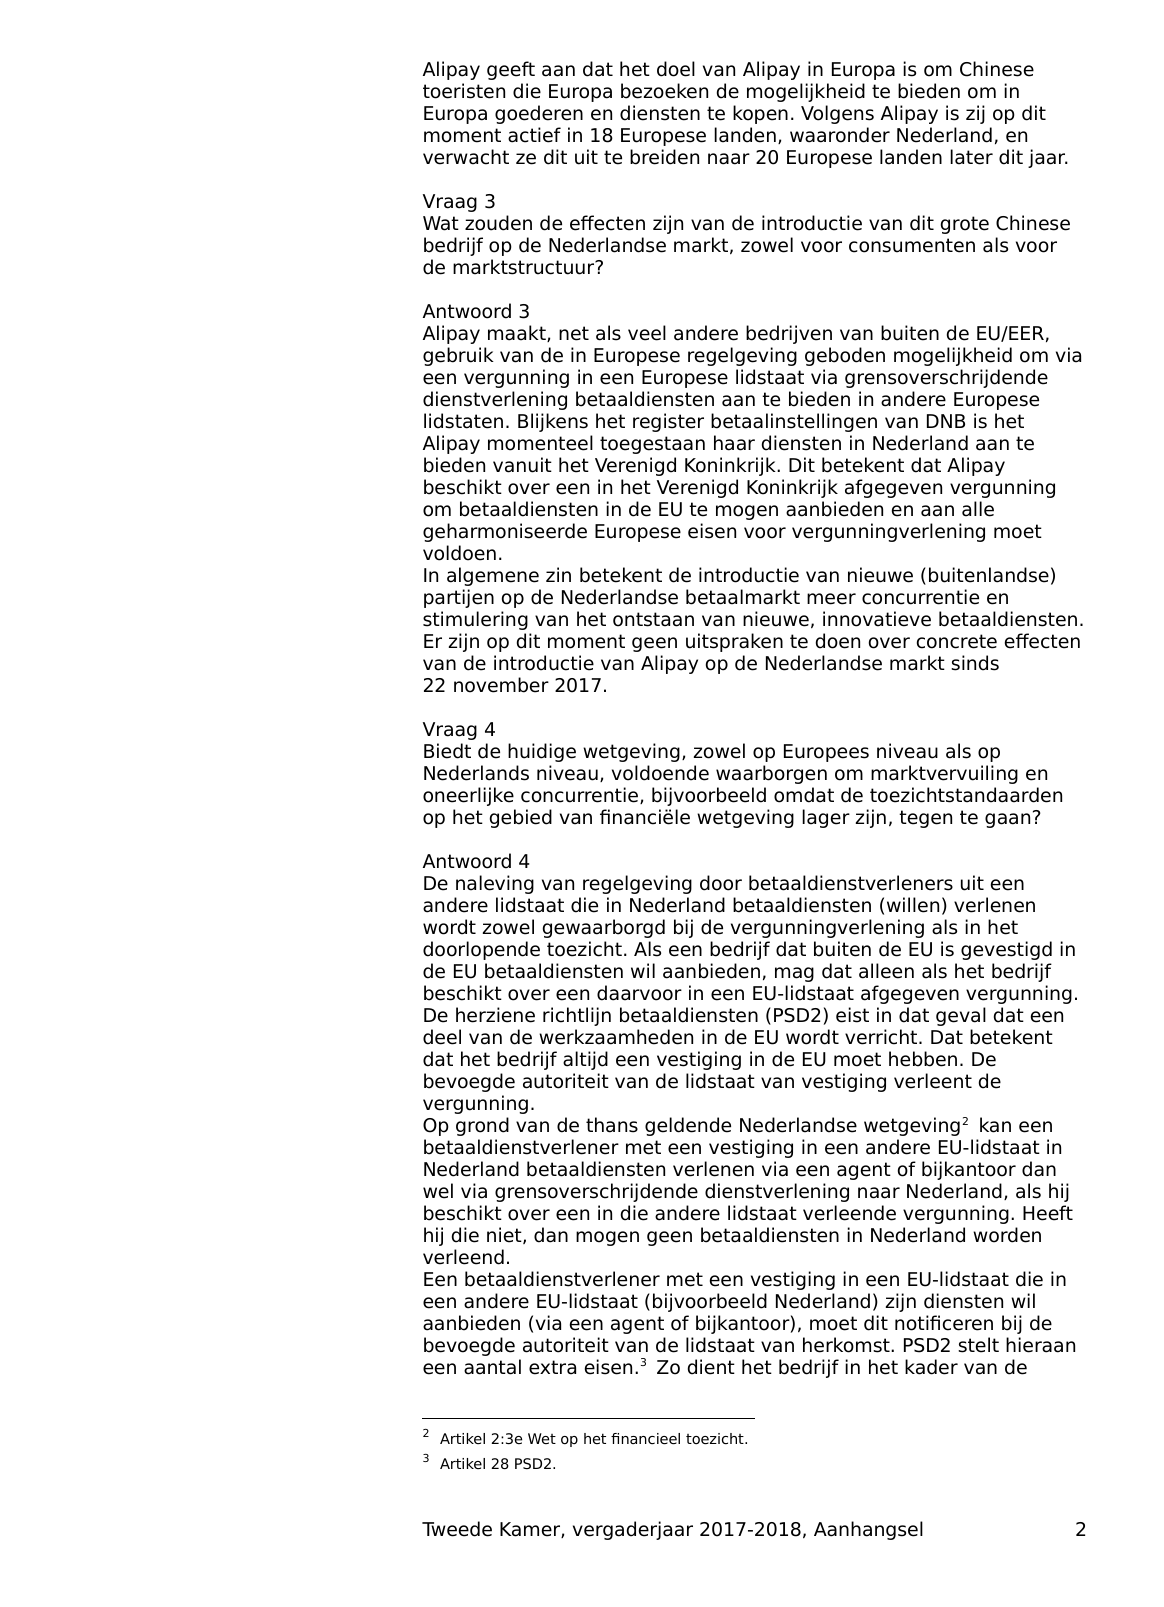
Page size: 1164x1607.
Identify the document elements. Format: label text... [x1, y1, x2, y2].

text Vraag 4 [422, 719, 1087, 741]
text De naleving van regelgeving door betaaldienstverleners uit een andere lidstaat die in Nederland betaaldiensten (willen) verlenen wordt zowel gewaarborgd bij de vergunningverlening als in het doorlopende toezicht. Als een bedrijf dat buiten de EU is gevestigd in de EU betaaldiensten wil aanbieden, mag dat alleen als het bedrijf beschikt over een daarvoor in een EU-lidstaat afgegeven vergunning. De herziene richtlijn betaaldiensten (PSD2) eist in dat geval dat een deel van de werkzaamheden in de EU wordt verricht. Dat betekent dat het bedrijf altijd een vestiging in de EU moet hebben. De bevoegde autoriteit van de lidstaat van vestiging verleent de vergunning. [422, 873, 1087, 1115]
text Een betaaldienstverlener met een vestiging in een EU-lidstaat die in een andere EU-lidstaat (bijvoorbeeld Nederland) zijn diensten wil aanbieden (via een agent of bijkantoor), moet dit notificeren bij de bevoegde autoriteit van de lidstaat van herkomst. PSD2 stelt hieraan een aantal extra eisen. Zo dient het bedrijf in het kader van de [422, 1269, 1087, 1379]
text Biedt de huidige wetgeving, zowel op Europees niveau als op Nederlands niveau, voldoende waarborgen om marktvervuiling en oneerlijke concurrentie, bijvoorbeeld omdat de toezichtstandaarden op het gebied van financiële wetgeving lager zijn, tegen te gaan? [422, 741, 1087, 829]
text Artikel 2:3e Wet op het financieel toezicht. [422, 1427, 1087, 1449]
text Antwoord 4 [422, 851, 1087, 873]
text In algemene zin betekent de introductie van nieuwe (buitenlandse) partijen op de Nederlandse betaalmarkt meer concurrentie en stimulering van het ontstaan van nieuwe, innovatieve betaaldiensten. Er zijn op dit moment geen uitspraken te doen over concrete effecten van de introductie van Alipay op de Nederlandse markt sinds 22 november 2017. [422, 565, 1087, 697]
text Vraag 3 [422, 191, 1087, 213]
text Op grond van de thans geldende Nederlandse wetgeving kan een betaaldienstverlener met een vestiging in een andere EU-lidstaat in Nederland betaaldiensten verlenen via een agent of bijkantoor dan wel via grensoverschrijdende dienstverlening naar Nederland, als hij beschikt over een in die andere lidstaat verleende vergunning. Heeft hij die niet, dan mogen geen betaaldiensten in Nederland worden verleend. [422, 1115, 1087, 1269]
text Wat zouden de effecten zijn van de introductie van dit grote Chinese bedrijf op de Nederlandse markt, zowel voor consumenten als voor de marktstructuur? [422, 213, 1087, 279]
text Artikel 28 PSD2. [422, 1452, 1087, 1474]
text Alipay geeft aan dat het doel van Alipay in Europa is om Chinese toeristen die Europa bezoeken de mogelijkheid te bieden om in Europa goederen en diensten te kopen. Volgens Alipay is zij op dit moment actief in 18 Europese landen, waaronder Nederland, en verwacht ze dit uit te breiden naar 20 Europese landen later dit jaar. [422, 59, 1087, 169]
text Alipay maakt, net als veel andere bedrijven van buiten de EU/EER, gebruik van de in Europese regelgeving geboden mogelijkheid om via een vergunning in een Europese lidstaat via grensoverschrijdende dienstverlening betaaldiensten aan te bieden in andere Europese lidstaten. Blijkens het register betaalinstellingen van DNB is het Alipay momenteel toegestaan haar diensten in Nederland aan te bieden vanuit het Verenigd Koninkrijk. Dit betekent dat Alipay beschikt over een in het Verenigd Koninkrijk afgegeven vergunning om betaaldiensten in de EU te mogen aanbieden en aan alle geharmoniseerde Europese eisen voor vergunningverlening moet voldoen. [422, 323, 1087, 565]
text Antwoord 3 [422, 301, 1087, 323]
